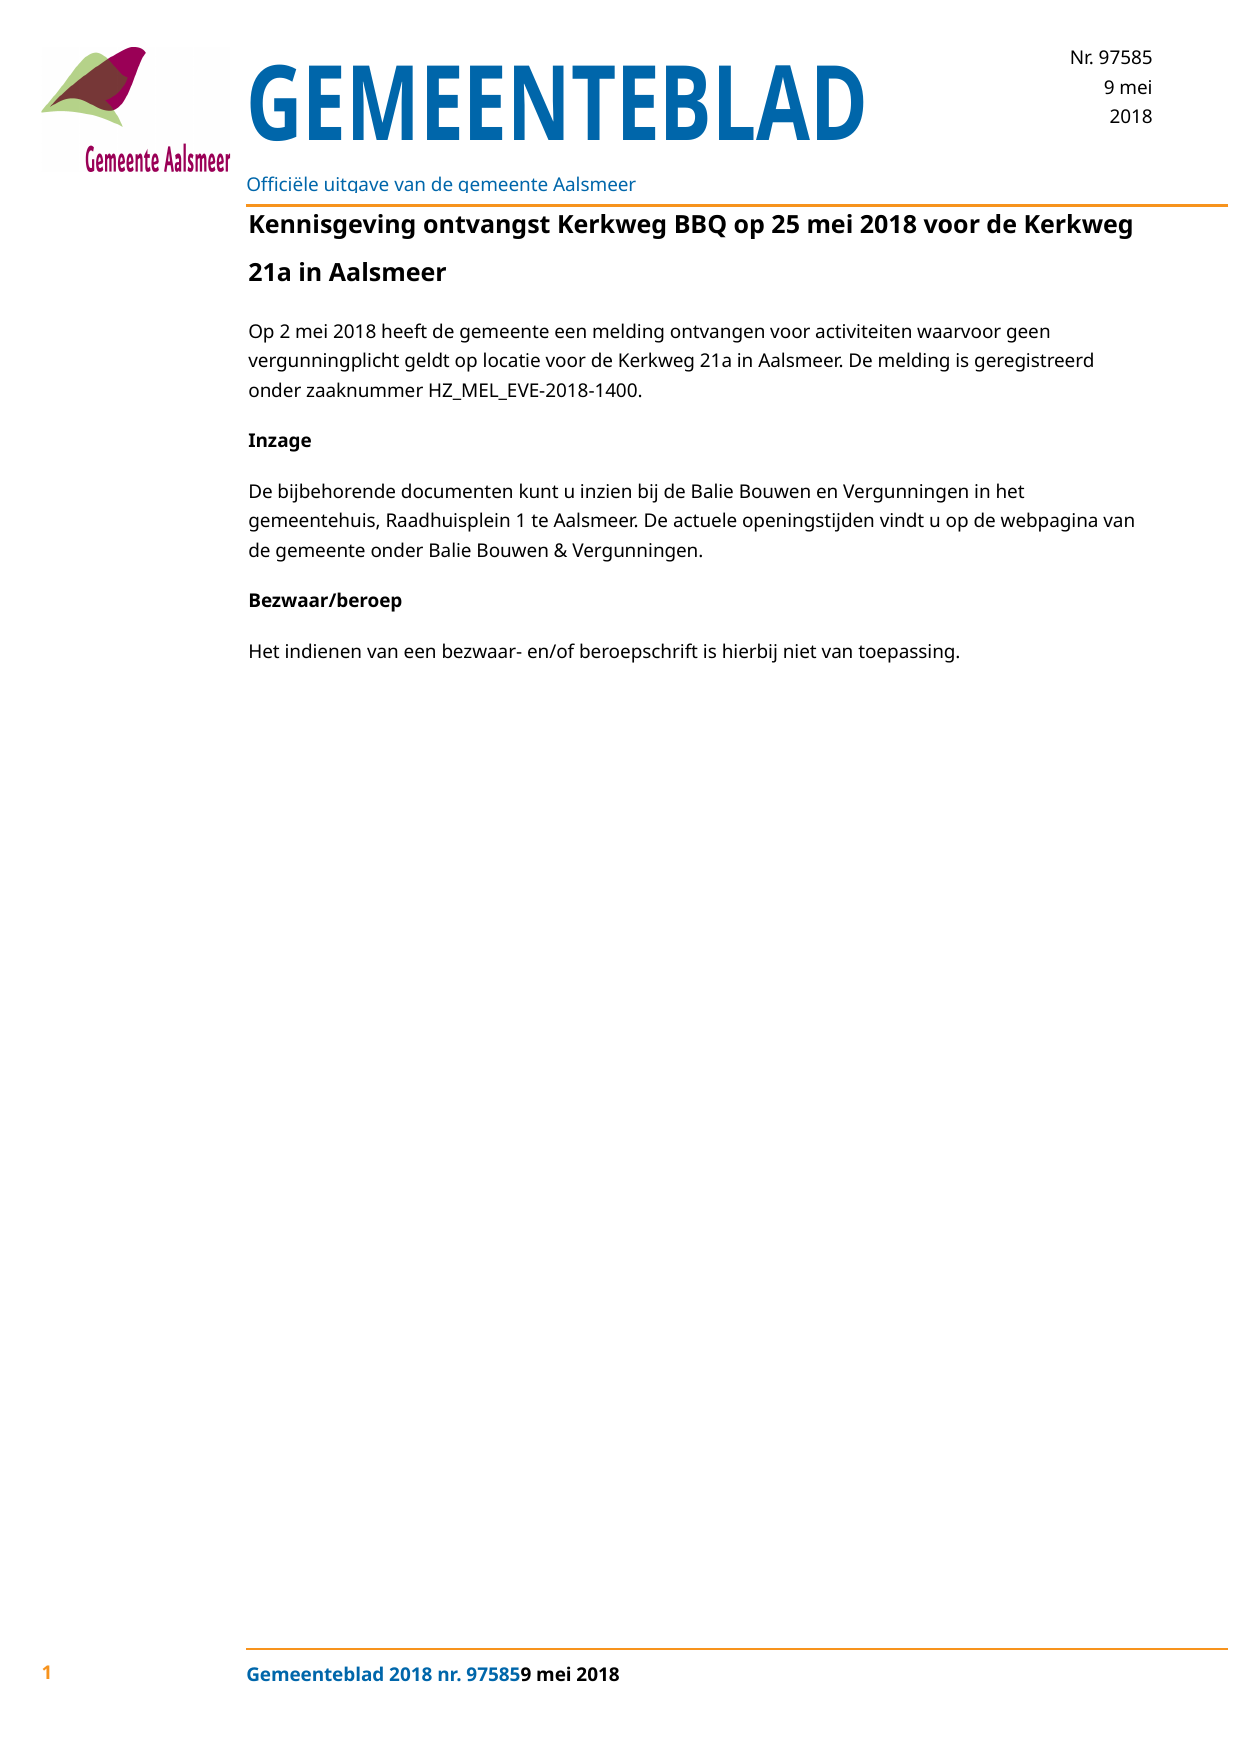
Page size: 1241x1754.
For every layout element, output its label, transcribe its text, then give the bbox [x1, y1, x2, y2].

text Kennisgeving ontvangst Kerkweg BBQ op 25 mei 2018 voor de Kerkweg 21a in Aalsmeer [248, 207, 1152, 288]
text Bezwaar/beroep [248, 587, 1152, 613]
text De bijbehorende documenten kunt u inzien bij de Balie Bouwen en Vergunningen in het gemeentehuis, Raadhuisplein 1 te Aalsmeer. De actuele openingstijden vindt u op de webpagina van de gemeente onder Balie Bouwen & Vergunningen. [248, 478, 1152, 563]
text Op 2 mei 2018 heeft de gemeente een melding ontvangen voor activiteiten waarvoor geen vergunningplicht geldt op locatie voor de Kerkweg 21a in Aalsmeer. De melding is geregistreerd onder zaaknummer HZ_MEL_EVE-2018-1400. [248, 318, 1152, 403]
picture [41, 47, 231, 172]
text Het indienen van een bezwaar- en/of beroepschrift is hierbij niet van toepassing. [248, 638, 1152, 664]
text Inzage [248, 427, 1152, 453]
